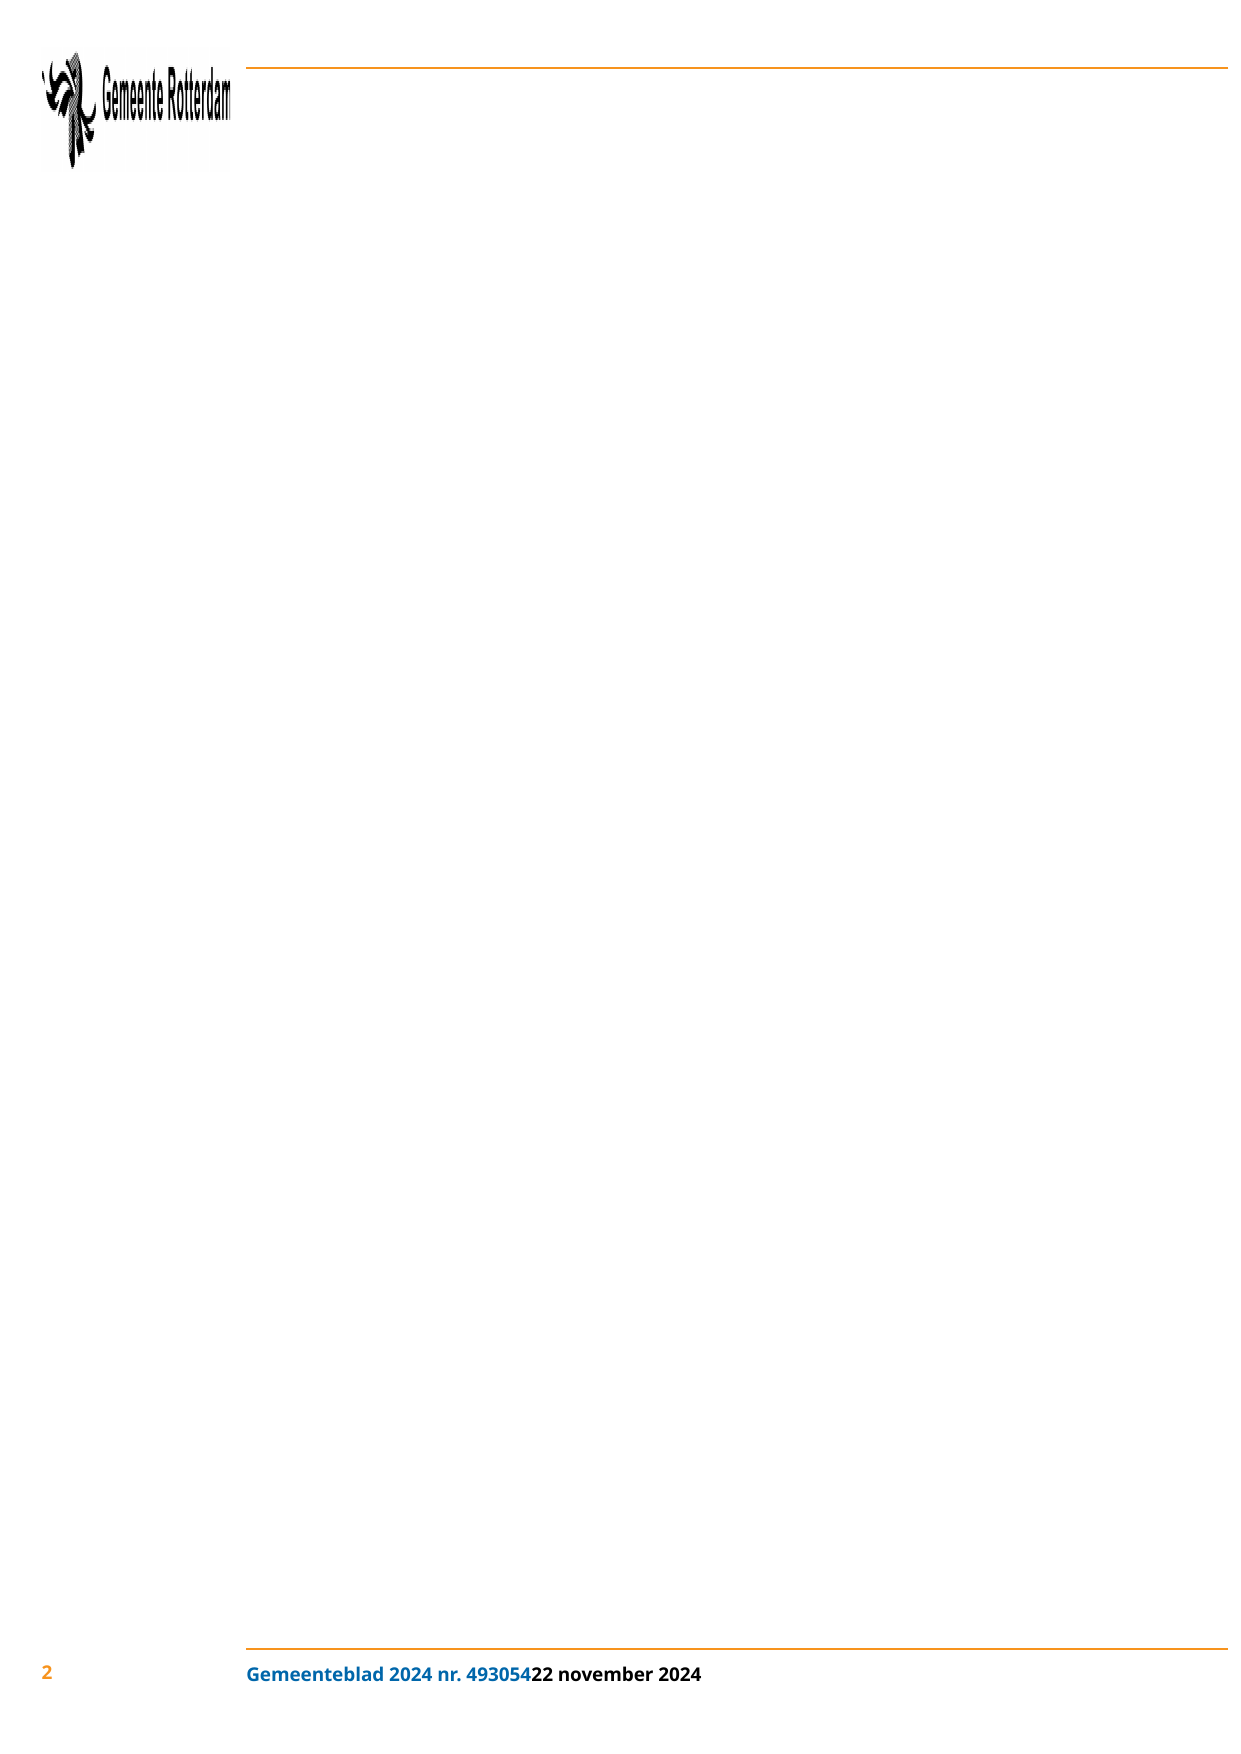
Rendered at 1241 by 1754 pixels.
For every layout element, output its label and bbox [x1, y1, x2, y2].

picture [41, 47, 231, 172]
